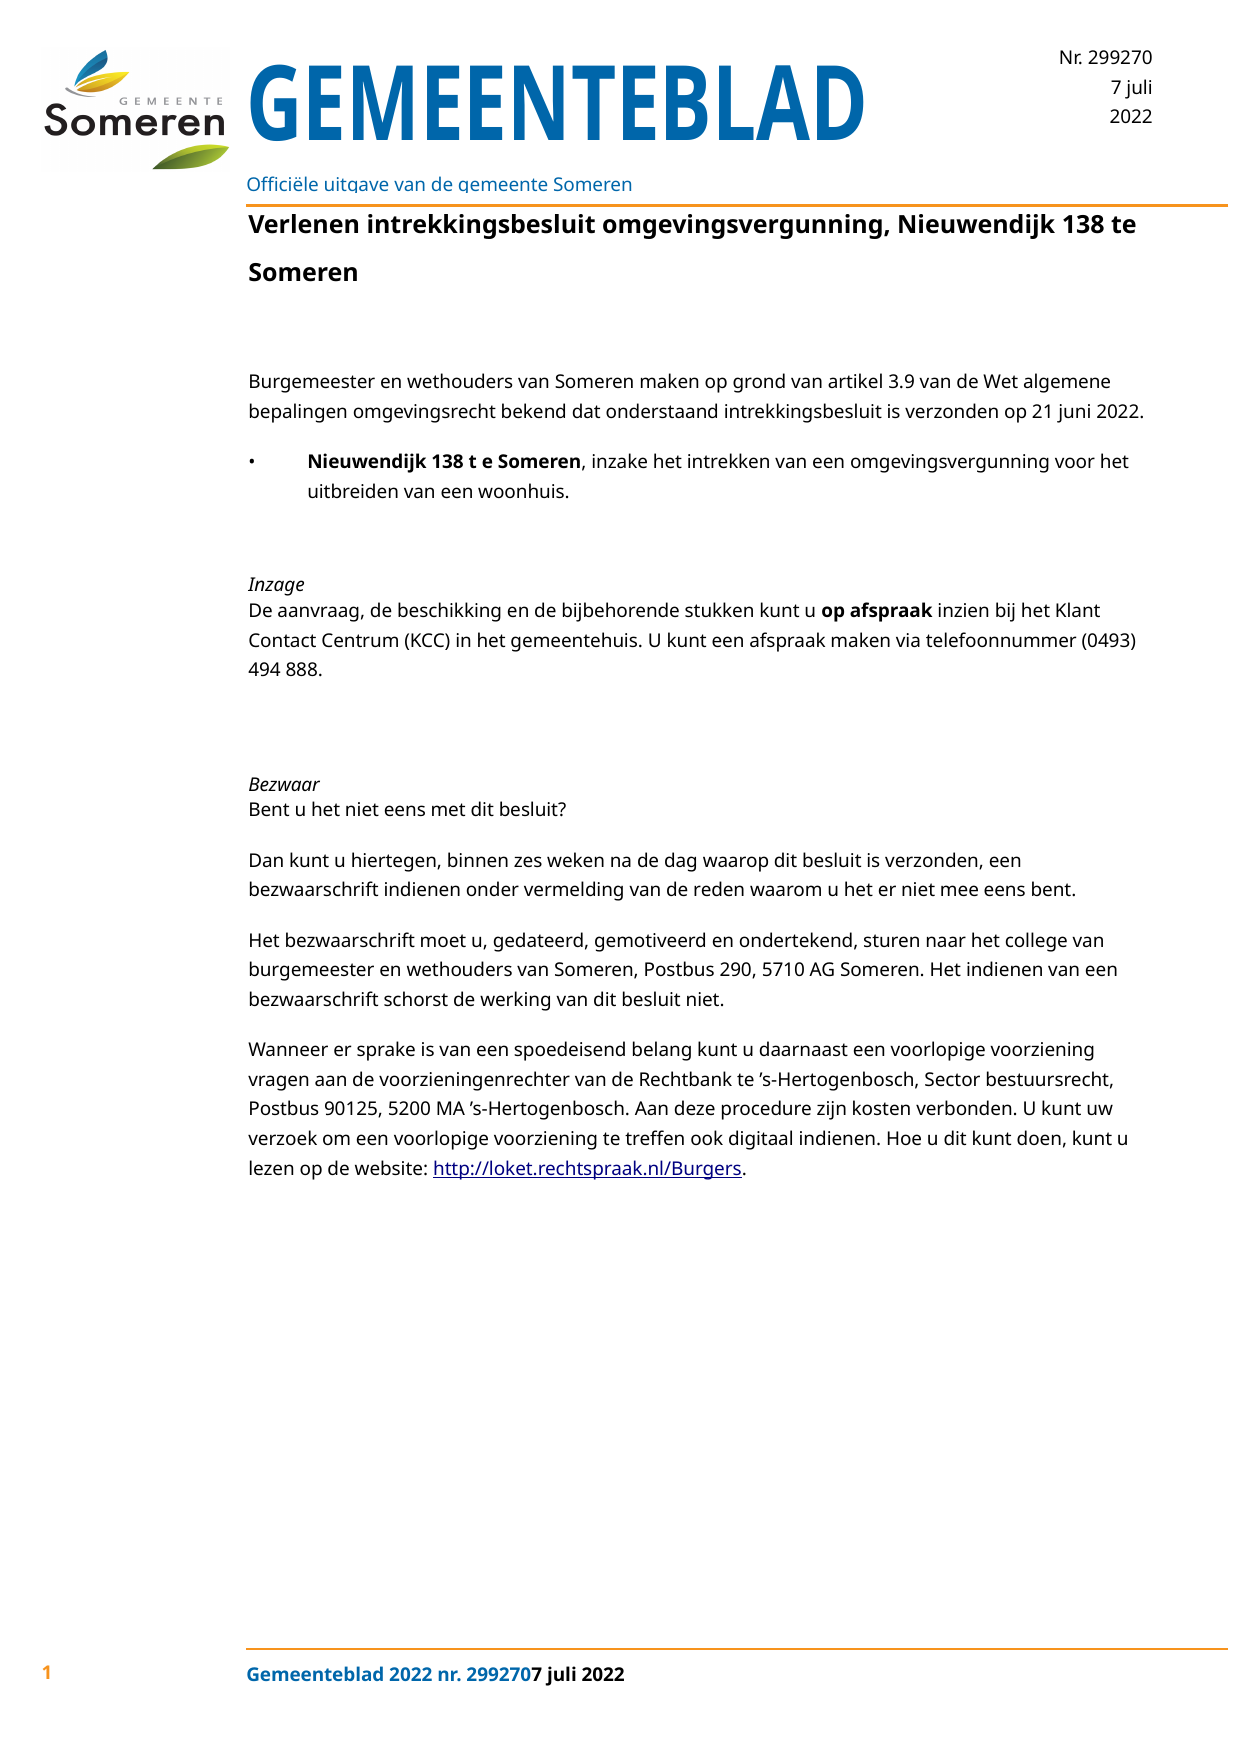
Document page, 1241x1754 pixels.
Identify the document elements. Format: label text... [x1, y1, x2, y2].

text Bent u het niet eens met dit besluit? [248, 796, 1152, 822]
text Bezwaar [248, 771, 1152, 796]
text Het bezwaarschrift moet u, gedateerd, gemotiveerd en ondertekend, sturen naar het college van burgemeester en wethouders van Someren, Postbus 290, 5710 AG Someren. Het indienen van een bezwaarschrift schorst de werking van dit besluit niet. [248, 927, 1152, 1012]
text Dan kunt u hiertegen, binnen zes weken na de dag waarop dit besluit is verzonden, een bezwaarschrift indienen onder vermelding van de reden waarom u het er niet mee eens bent. [248, 847, 1152, 902]
text Inzage [248, 571, 1152, 597]
picture [41, 47, 231, 172]
list Nieuwendijk 138 t e Someren, inzake het intrekken van een omgevingsvergunning voor het uitbreiden van een woonhuis. [248, 448, 1152, 504]
text Burgemeester en wethouders van Someren maken op grond van artikel 3.9 van de Wet algemene bepalingen omgevingsrecht bekend dat onderstaand intrekkingsbesluit is verzonden op 21 juni 2022. [248, 368, 1152, 424]
text De aanvraag, de beschikking en de bijbehorende stukken kunt u op afspraak inzien bij het Klant Contact Centrum (KCC) in het gemeentehuis. U kunt een afspraak maken via telefoonnummer (0493) 494 888. [248, 597, 1152, 682]
text Wanneer er sprake is van een spoedeisend belang kunt u daarnaast een voorlopige voorziening vragen aan de voorzieningenrechter van de Rechtbank te ’s-Hertogenbosch, Sector bestuursrecht, Postbus 90125, 5200 MA ’s-Hertogenbosch. Aan deze procedure zijn kosten verbonden. U kunt uw verzoek om een voorlopige voorziening te treffen ook digitaal indienen. Hoe u dit kunt doen, kunt u lezen op de website: http://loket.rechtspraak.nl/Burgers. [248, 1036, 1152, 1181]
text Verlenen intrekkingsbesluit omgevingsvergunning, Nieuwendijk 138 te Someren [248, 207, 1152, 288]
